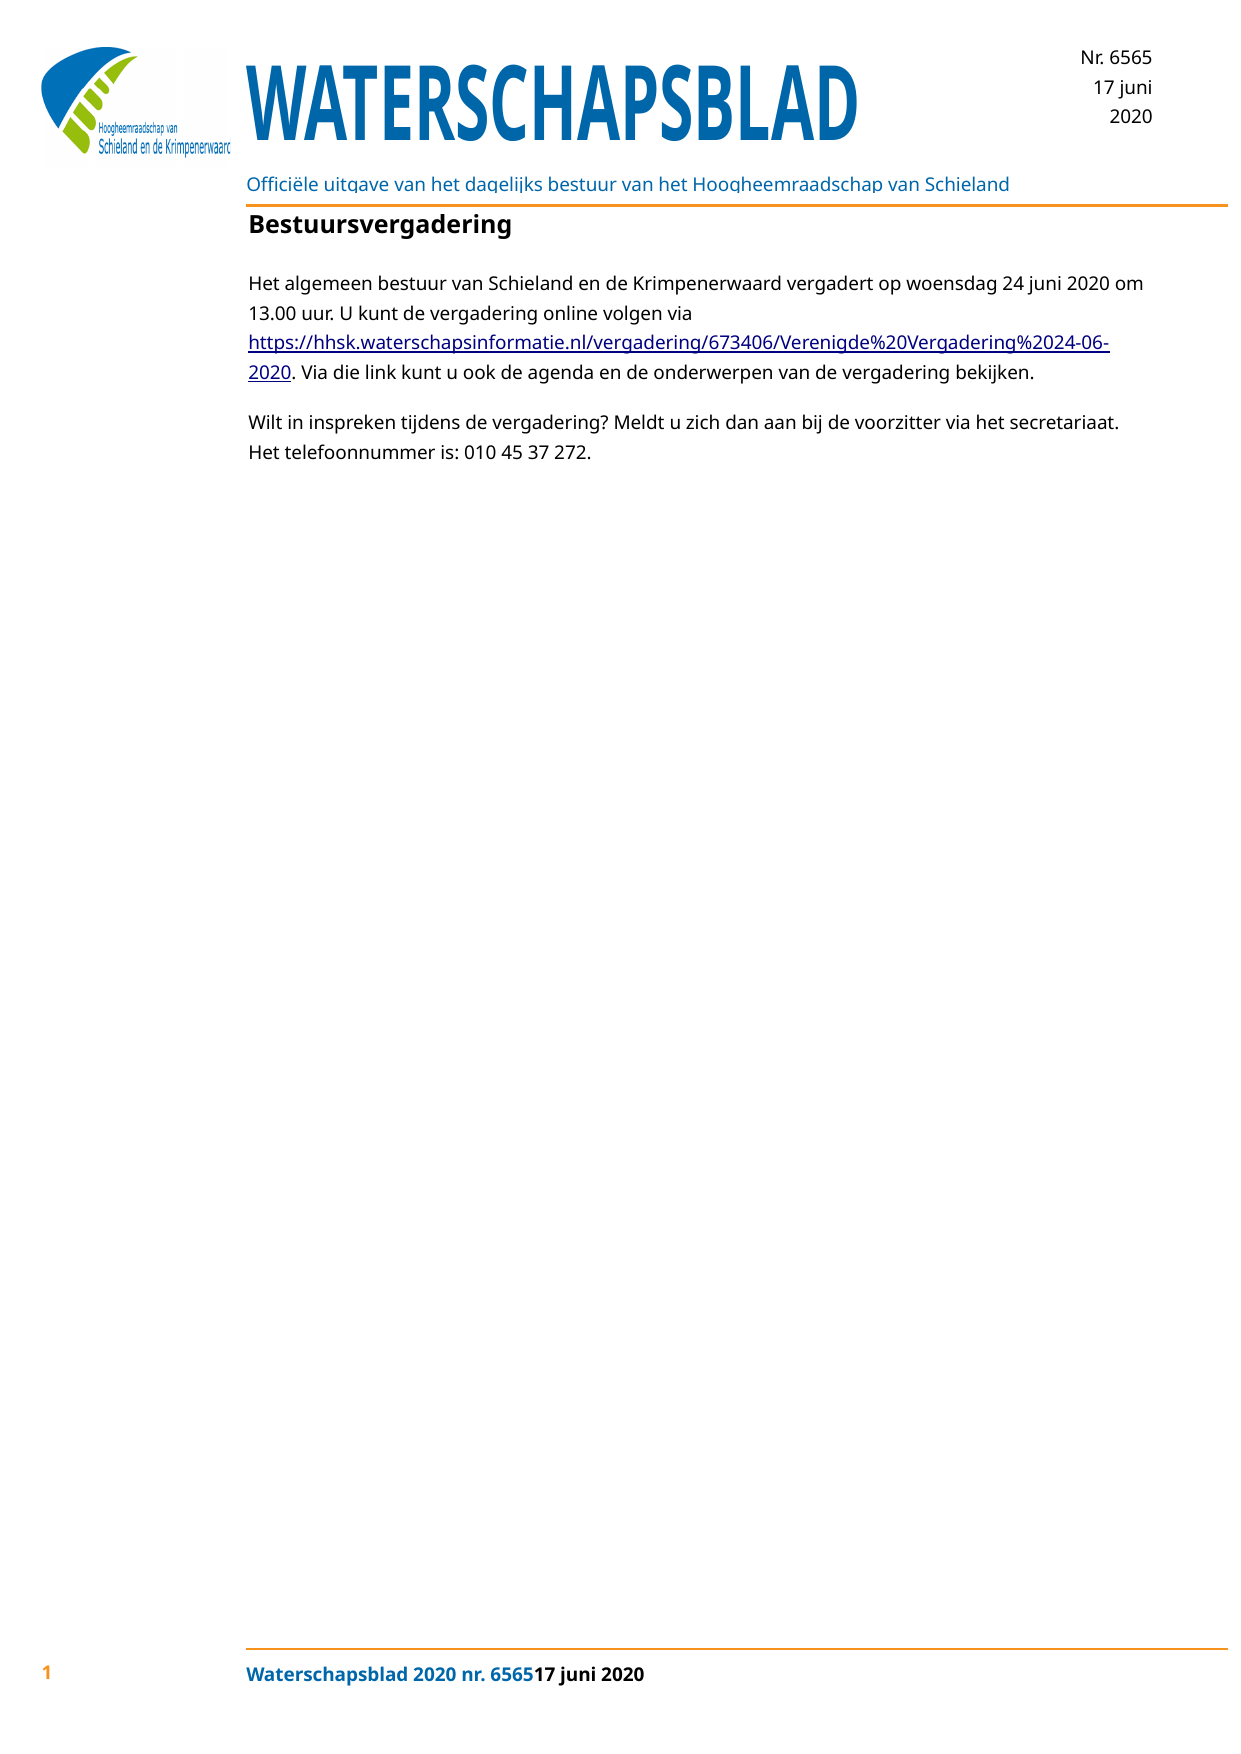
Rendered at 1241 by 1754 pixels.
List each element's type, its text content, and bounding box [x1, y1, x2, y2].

text Wilt in inspreken tijdens de vergadering? Meldt u zich dan aan bij de voorzitter via het secretariaat. Het telefoonnummer is: 010 45 37 272. [248, 409, 1152, 465]
picture [41, 47, 231, 172]
text Het algemeen bestuur van Schieland en de Krimpenerwaard vergadert op woensdag 24 juni 2020 om 13.00 uur. U kunt de vergadering online volgen via https://hhsk.waterschapsinformatie.nl/vergadering/673406/Verenigde%20Vergadering%2024-06-2020. Via die link kunt u ook de agenda en de onderwerpen van de vergadering bekijken. [248, 270, 1152, 385]
text Bestuursvergadering [248, 207, 1152, 241]
